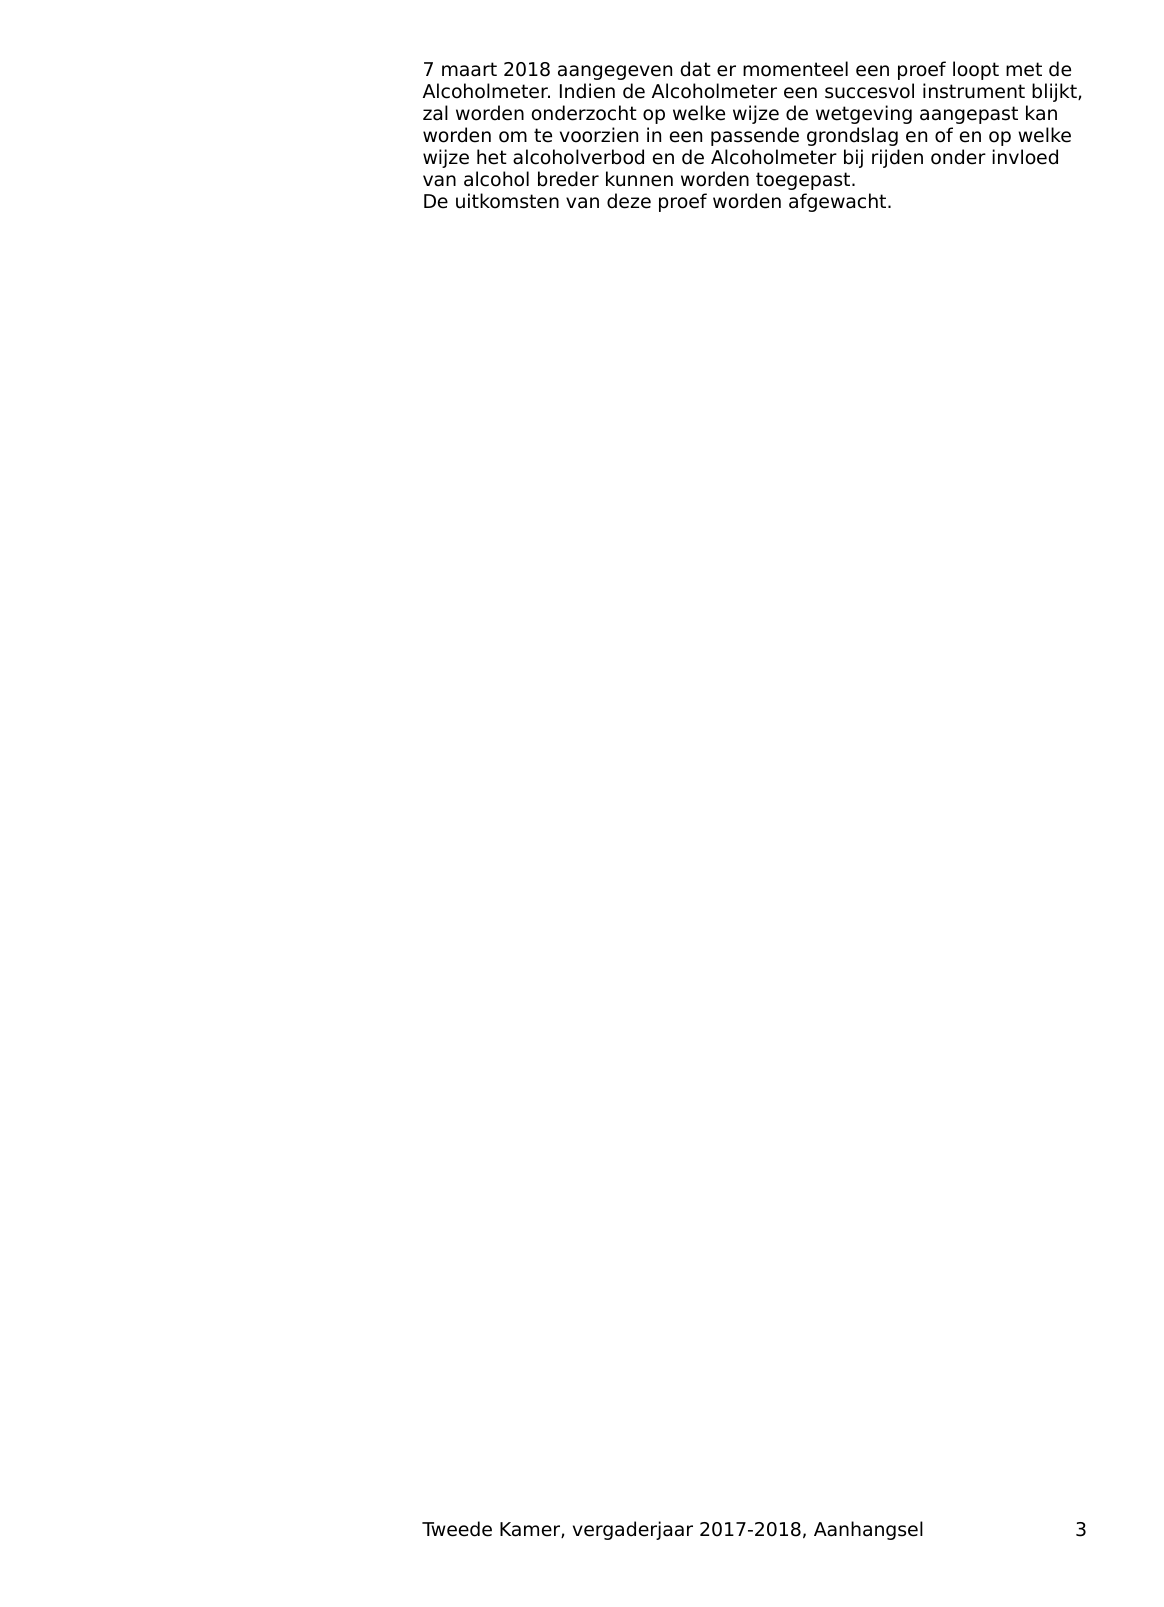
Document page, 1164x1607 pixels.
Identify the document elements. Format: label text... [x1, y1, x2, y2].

text 7 maart 2018 aangegeven dat er momenteel een proef loopt met de Alcoholmeter. Indien de Alcoholmeter een succesvol instrument blijkt, zal worden onderzocht op welke wijze de wetgeving aangepast kan worden om te voorzien in een passende grondslag en of en op welke wijze het alcoholverbod en de Alcoholmeter bij rijden onder invloed van alcohol breder kunnen worden toegepast. [422, 59, 1087, 191]
text De uitkomsten van deze proef worden afgewacht. [422, 191, 1087, 213]
